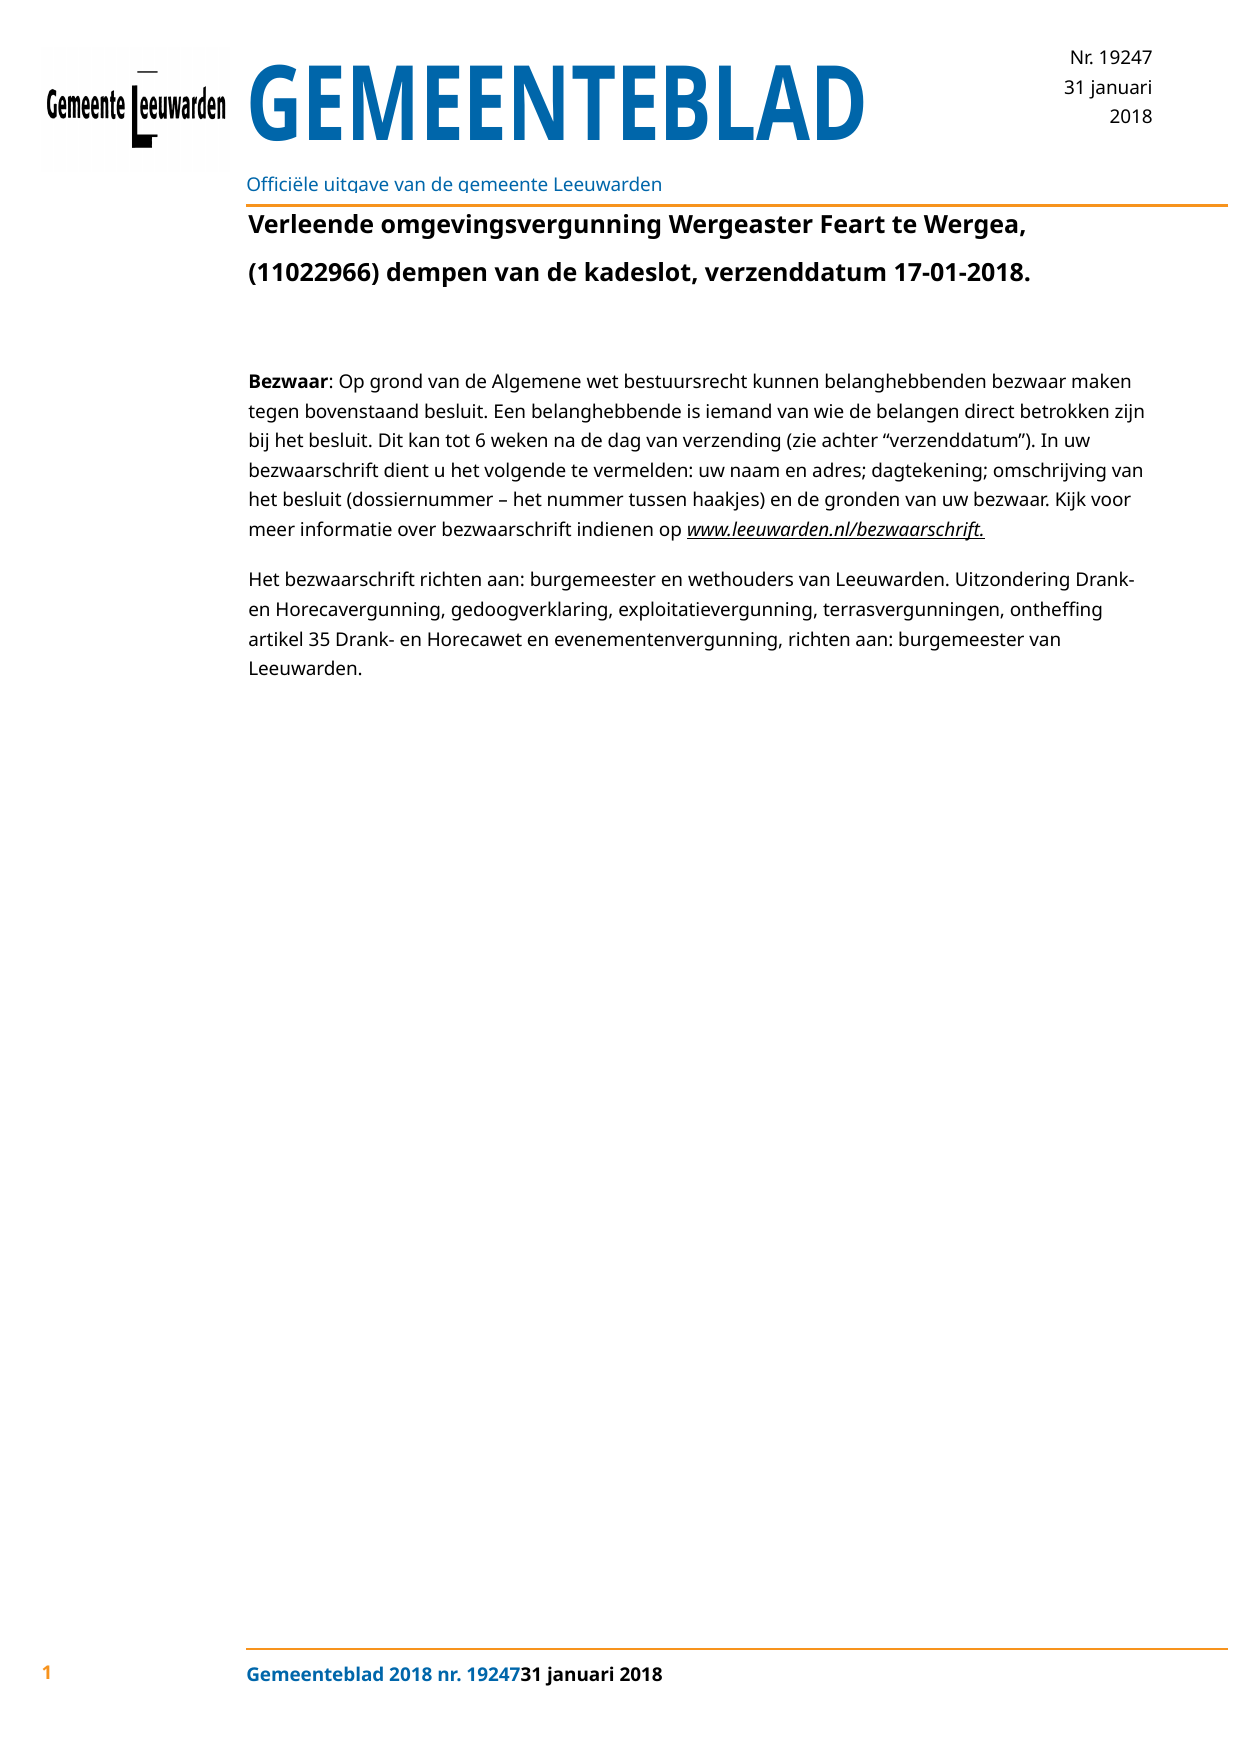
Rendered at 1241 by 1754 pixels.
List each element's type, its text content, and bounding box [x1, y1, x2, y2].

text Bezwaar: Op grond van de Algemene wet bestuursrecht kunnen belanghebbenden bezwaar maken tegen bovenstaand besluit. Een belanghebbende is iemand van wie de belangen direct betrokken zijn bij het besluit. Dit kan tot 6 weken na de dag van verzending (zie achter “verzenddatum”). In uw bezwaarschrift dient u het volgende te vermelden: uw naam en adres; dagtekening; omschrijving van het besluit (dossiernummer – het nummer tussen haakjes) en de gronden van uw bezwaar. Kijk voor meer informatie over bezwaarschrift indienen op www.leeuwarden.nl/bezwaarschrift. [248, 368, 1152, 542]
text Het bezwaarschrift richten aan: burgemeester en wethouders van Leeuwarden. Uitzondering Drank- en Horecavergunning, gedoogverklaring, exploitatievergunning, terrasvergunningen, ontheffing artikel 35 Drank- en Horecawet en evenementenvergunning, richten aan: burgemeester van Leeuwarden. [248, 567, 1152, 681]
text Verleende omgevingsvergunning Wergeaster Feart te Wergea, (11022966) dempen van de kadeslot, verzenddatum 17-01-2018. [248, 207, 1152, 288]
picture [41, 47, 231, 172]
